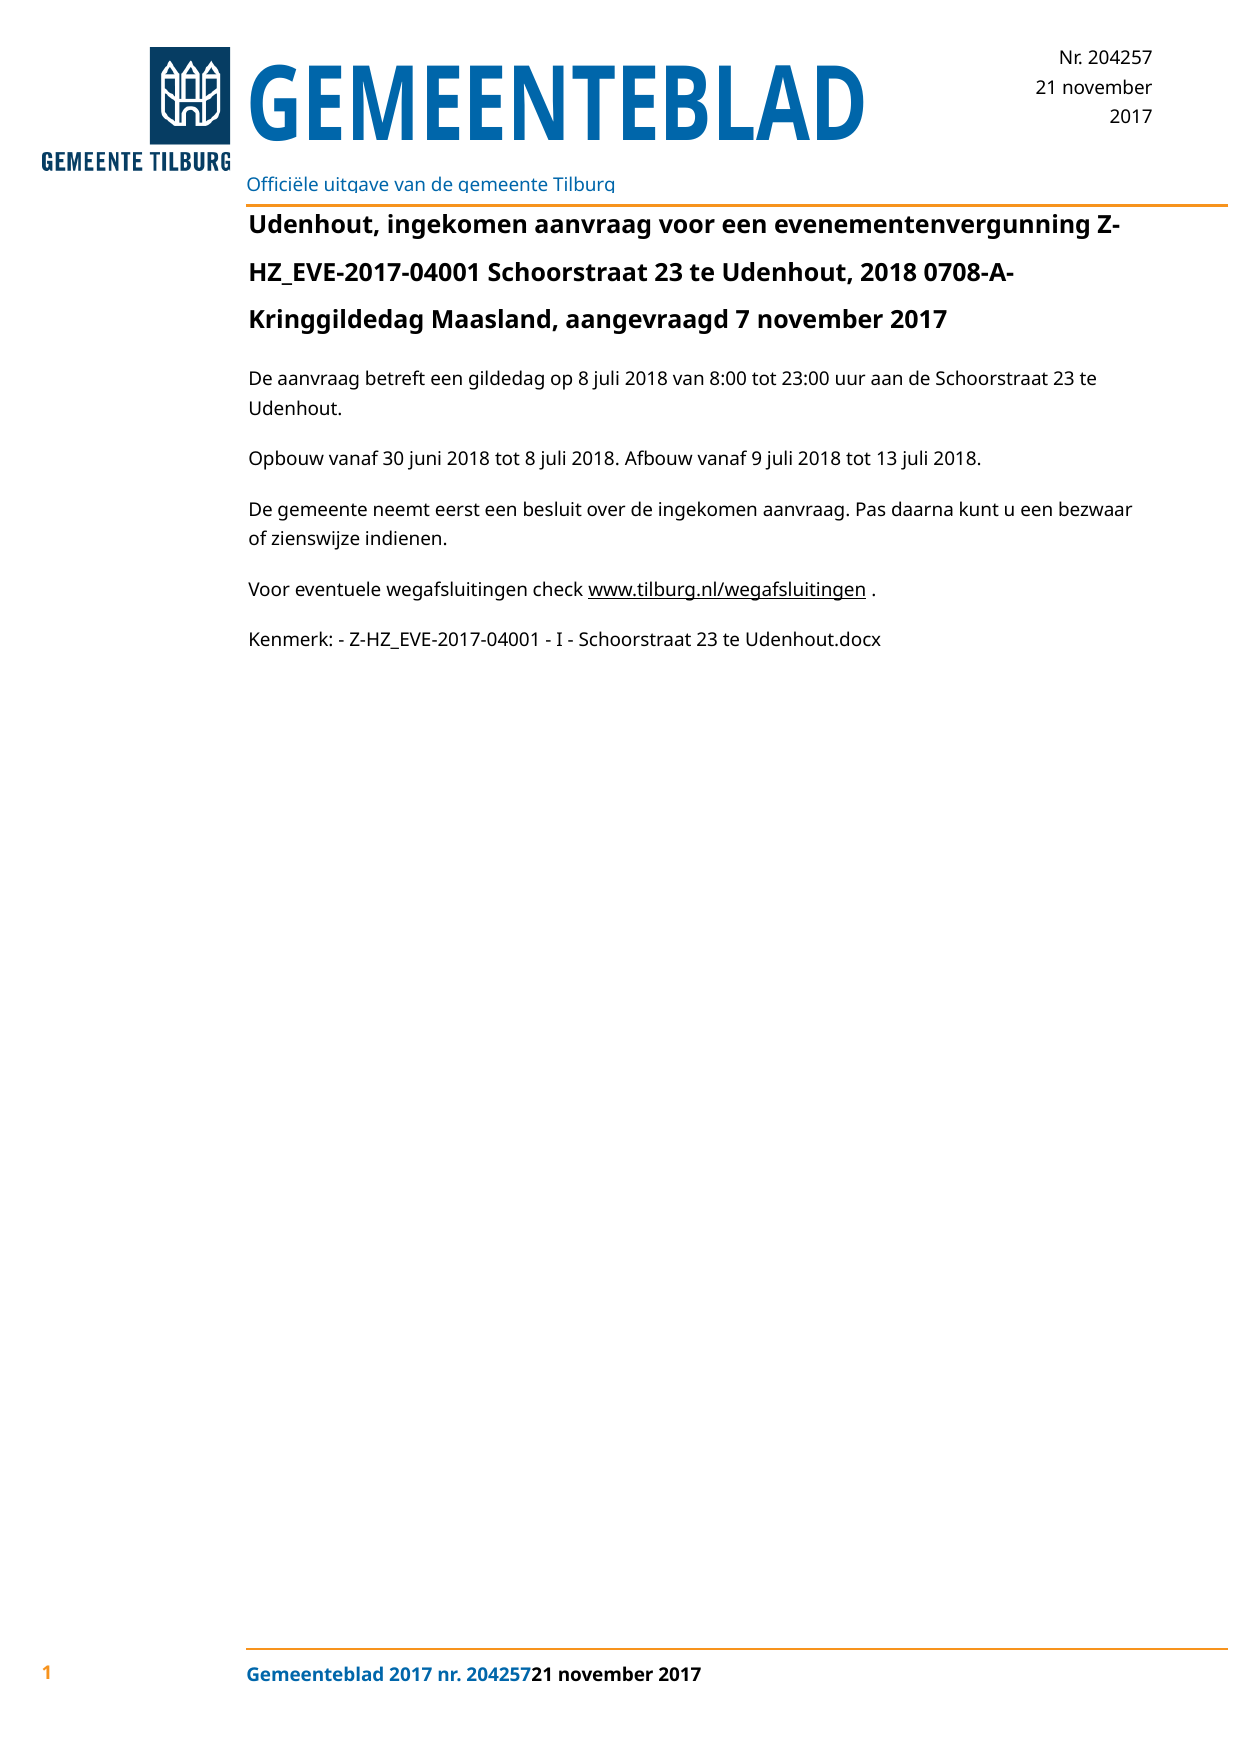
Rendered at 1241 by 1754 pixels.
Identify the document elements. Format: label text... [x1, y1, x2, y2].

text Kenmerk: - Z-HZ_EVE-2017-04001 - I - Schoorstraat 23 te Udenhout.docx [248, 626, 1152, 652]
text Udenhout, ingekomen aanvraag voor een evenementenvergunning Z-HZ_EVE-2017-04001 Schoorstraat 23 te Udenhout, 2018 0708-A-Kringgildedag Maasland, aangevraagd 7 november 2017 [248, 207, 1152, 336]
text De aanvraag betreft een gildedag op 8 juli 2018 van 8:00 tot 23:00 uur aan de Schoorstraat 23 te Udenhout. [248, 366, 1152, 421]
text Opbouw vanaf 30 juni 2018 tot 8 juli 2018. Afbouw vanaf 9 juli 2018 tot 13 juli 2018. [248, 446, 1152, 471]
text Voor eventuele wegafsluitingen check www.tilburg.nl/wegafsluitingen . [248, 576, 1152, 602]
text De gemeente neemt eerst een besluit over de ingekomen aanvraag. Pas daarna kunt u een bezwaar of zienswijze indienen. [248, 496, 1152, 551]
picture [41, 47, 231, 172]
